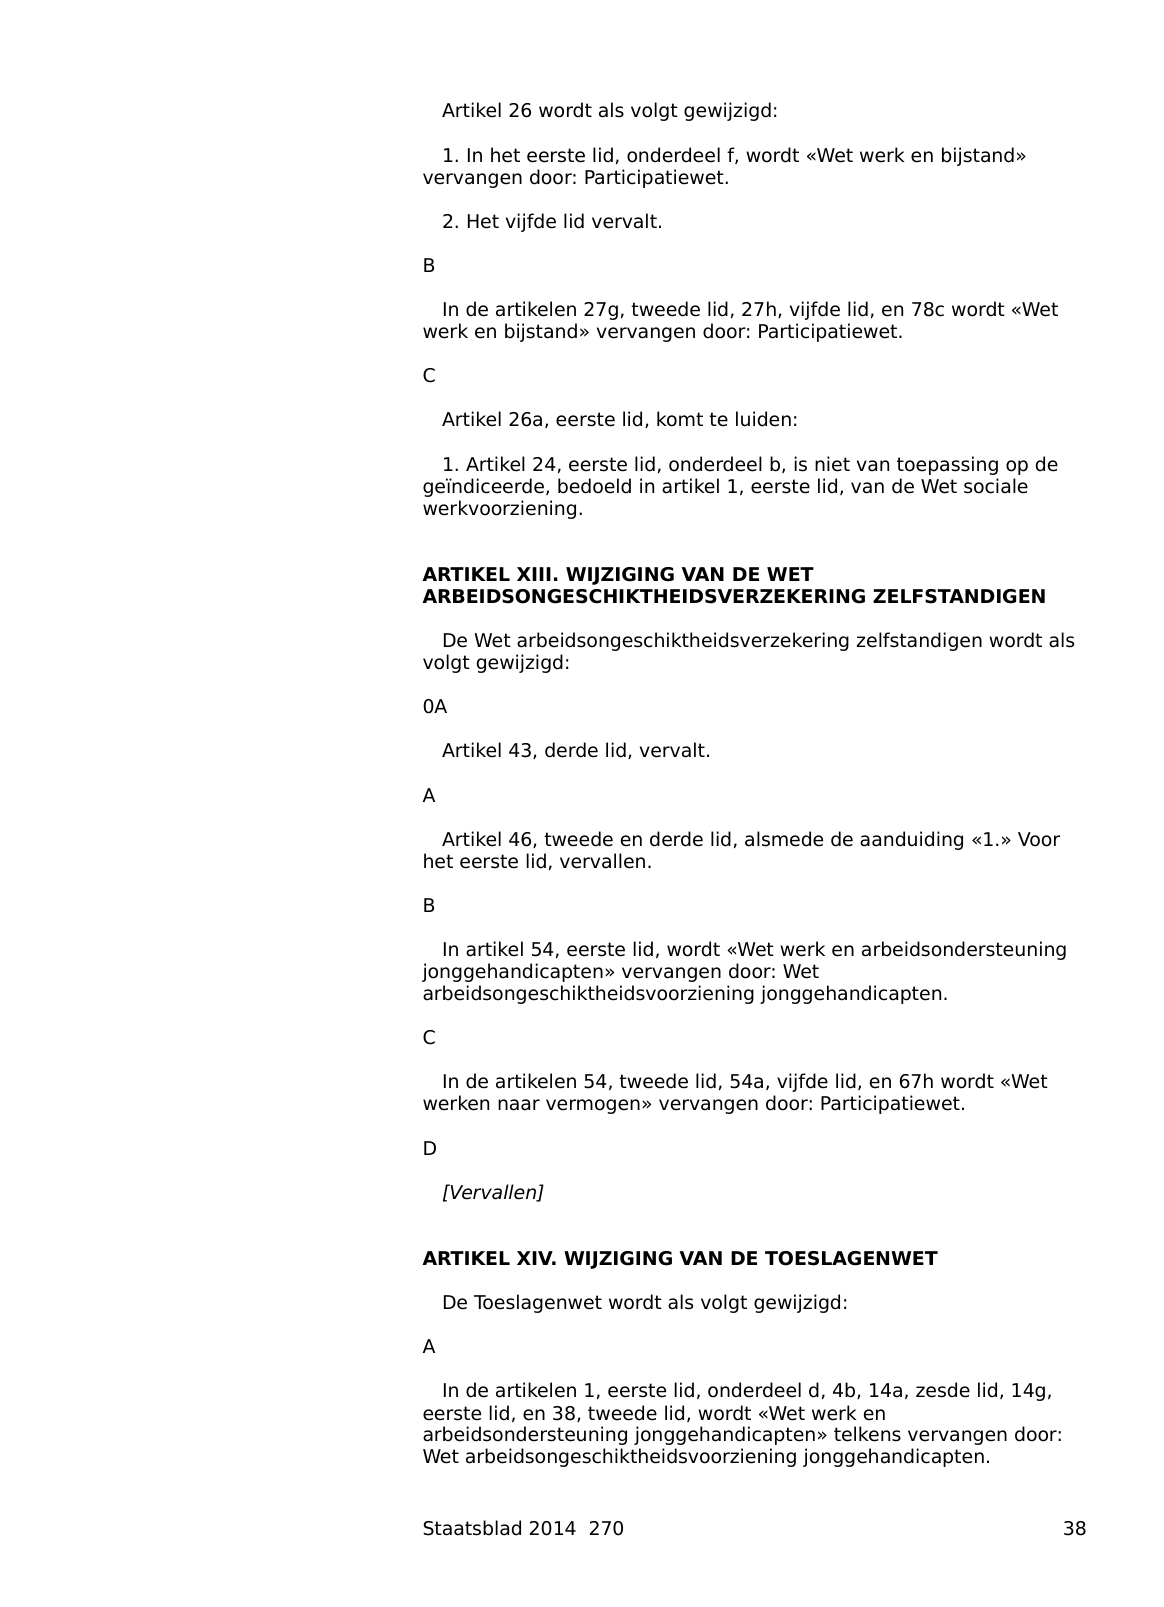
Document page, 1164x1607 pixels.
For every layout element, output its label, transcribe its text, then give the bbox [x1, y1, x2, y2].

text Artikel 43, derde lid, vervalt. [422, 740, 1087, 762]
text In de artikelen 27g, tweede lid, 27h, vijfde lid, en 78c wordt «Wet werk en bijstand» vervangen door: Participatiewet. [422, 299, 1087, 343]
text 1. In het eerste lid, onderdeel f, wordt «Wet werk en bijstand» vervangen door: Participatiewet. [422, 144, 1087, 188]
subtitle ARTIKEL XIII. WIJZIGING VAN DE WET ARBEIDSONGESCHIKTHEIDSVERZEKERING ZELFSTANDIGEN [422, 564, 1087, 608]
text A [422, 784, 1087, 806]
text In de artikelen 54, tweede lid, 54a, vijfde lid, en 67h wordt «Wet werken naar vermogen» vervangen door: Participatiewet. [422, 1071, 1087, 1115]
text C [422, 1027, 1087, 1049]
text 0A [422, 696, 1087, 718]
text B [422, 255, 1087, 277]
text In de artikelen 1, eerste lid, onderdeel d, 4b, 14a, zesde lid, 14g, eerste lid, en 38, tweede lid, wordt «Wet werk en arbeidsondersteuning jonggehandicapten» telkens vervangen door: Wet arbeidsongeschiktheidsvoorziening jonggehandicapten. [422, 1380, 1087, 1468]
text Artikel 46, tweede en derde lid, alsmede de aanduiding «1.» Voor het eerste lid, vervallen. [422, 829, 1087, 873]
text Artikel 26 wordt als volgt gewijzigd: [422, 100, 1087, 122]
text A [422, 1336, 1087, 1358]
text [Vervallen] [422, 1182, 1087, 1203]
text 1. Artikel 24, eerste lid, onderdeel b, is niet van toepassing op de geïndiceerde, bedoeld in artikel 1, eerste lid, van de Wet sociale werkvoorziening. [422, 453, 1087, 519]
text C [422, 365, 1087, 387]
text 2. Het vijfde lid vervalt. [422, 211, 1087, 233]
subtitle ARTIKEL XIV. WIJZIGING VAN DE TOESLAGENWET [422, 1248, 1087, 1270]
text De Toeslagenwet wordt als volgt gewijzigd: [422, 1292, 1087, 1314]
text D [422, 1137, 1087, 1159]
text Artikel 26a, eerste lid, komt te luiden: [422, 409, 1087, 431]
text De Wet arbeidsongeschiktheidsverzekering zelfstandigen wordt als volgt gewijzigd: [422, 630, 1087, 674]
text B [422, 895, 1087, 917]
text In artikel 54, eerste lid, wordt «Wet werk en arbeidsondersteuning jonggehandicapten» vervangen door: Wet arbeidsongeschiktheidsvoorziening jonggehandicapten. [422, 939, 1087, 1005]
